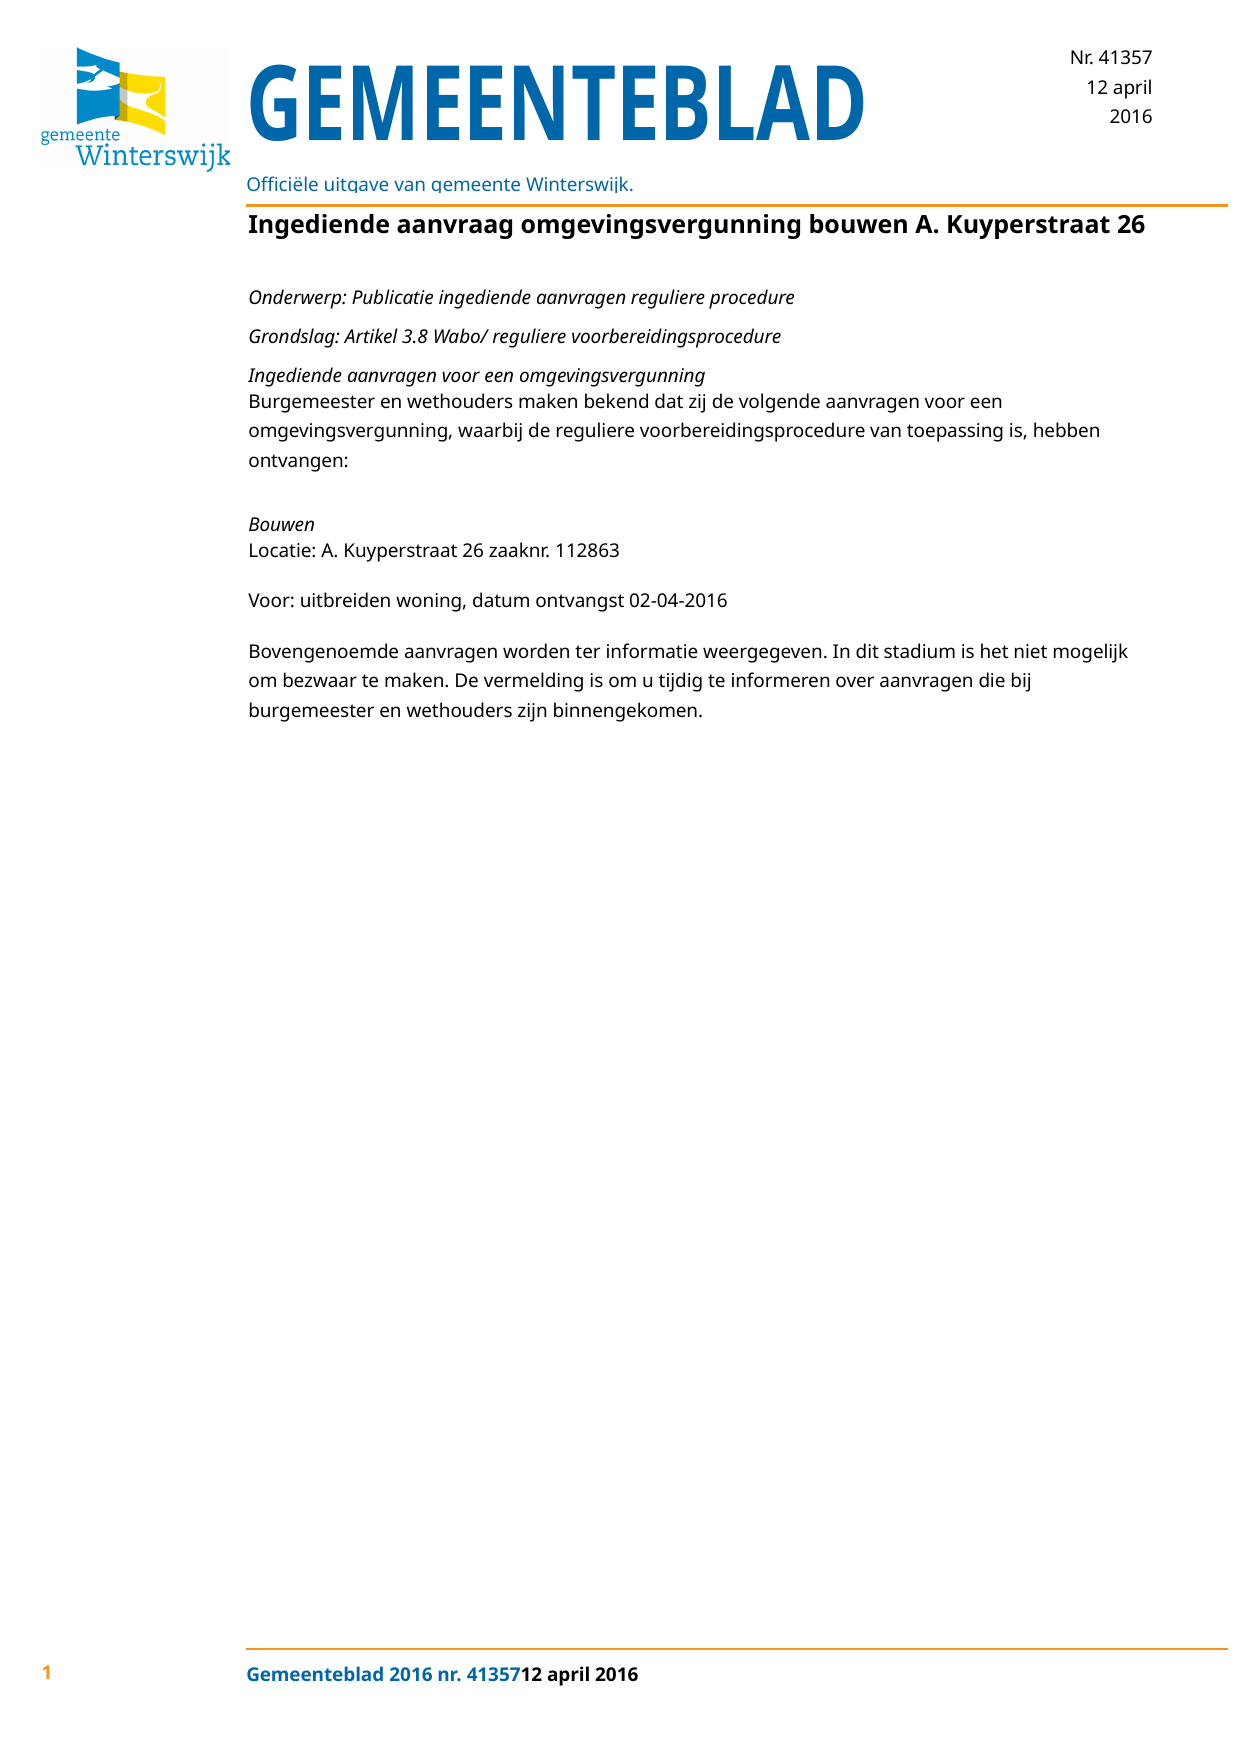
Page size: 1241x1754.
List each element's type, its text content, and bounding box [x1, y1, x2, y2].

text Ingediende aanvraag omgevingsvergunning bouwen A. Kuyperstraat 26 [248, 207, 1152, 241]
text Burgemeester en wethouders maken bekend dat zij de volgende aanvragen voor een omgevingsvergunning, waarbij de reguliere voorbereidingsprocedure van toepassing is, hebben ontvangen: [248, 388, 1152, 473]
text Bovengenoemde aanvragen worden ter informatie weergegeven. In dit stadium is het niet mogelijk om bezwaar te maken. De vermelding is om u tijdig te informeren over aanvragen die bij burgemeester en wethouders zijn binnengekomen. [248, 638, 1152, 723]
text Voor: uitbreiden woning, datum ontvangst 02-04-2016 [248, 587, 1152, 613]
picture [225, 153, 231, 162]
text Ingediende aanvragen voor een omgevingsvergunning [248, 362, 1152, 388]
text Onderwerp: Publicatie ingediende aanvragen reguliere procedure [248, 284, 1152, 309]
text Grondslag: Artikel 3.8 Wabo/ reguliere voorbereidingsprocedure [248, 323, 1152, 349]
text Bouwen [248, 511, 1152, 537]
text Locatie: A. Kuyperstraat 26 zaaknr. 112863 [248, 537, 1152, 563]
picture [41, 47, 231, 172]
